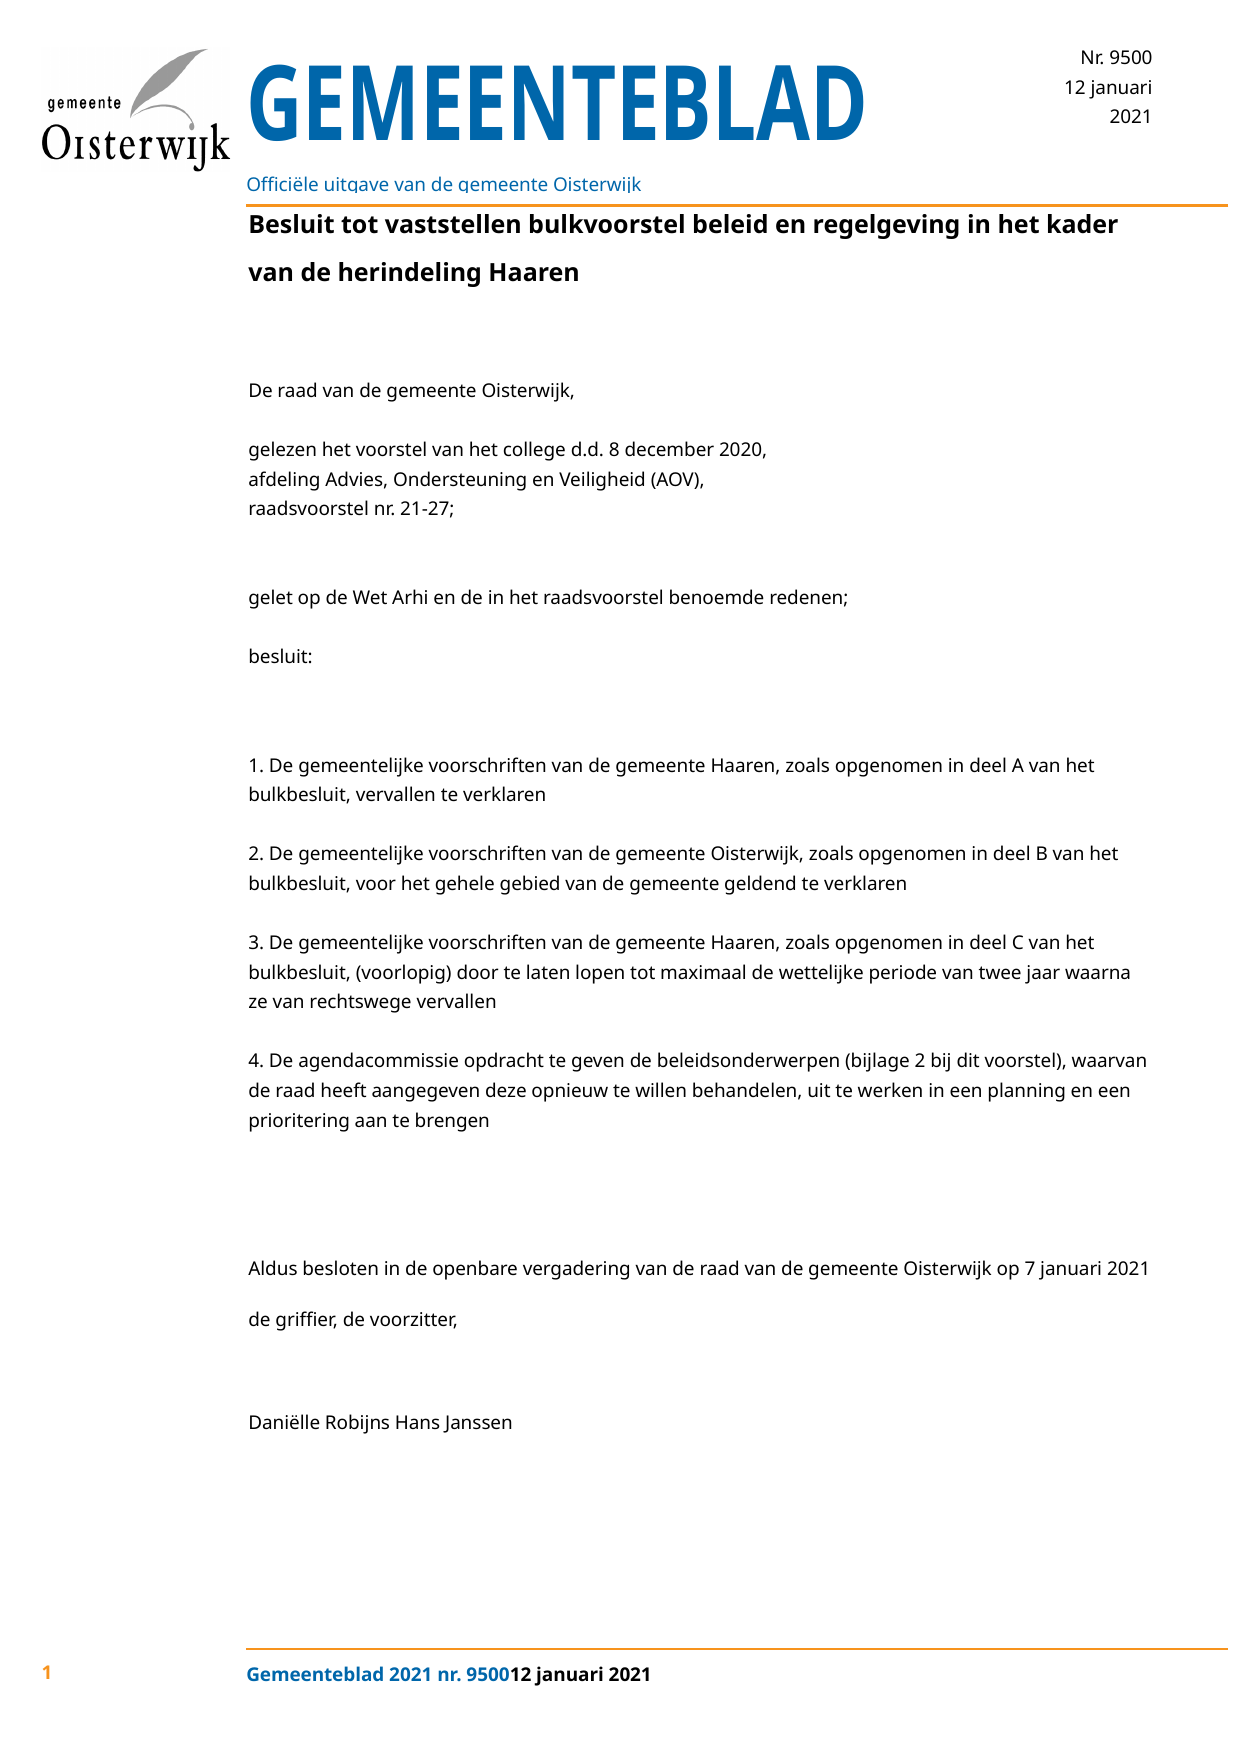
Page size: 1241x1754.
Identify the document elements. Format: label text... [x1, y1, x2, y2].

picture [41, 47, 231, 172]
text gelezen het voorstel van het college d.d. 8 december 2020, [248, 436, 1152, 462]
text Aldus besloten in de openbare vergadering van de raad van de gemeente Oisterwijk op 7 januari 2021 [248, 1255, 1152, 1280]
text Daniëlle Robijns Hans Janssen [248, 1409, 1152, 1435]
text 4. De agendacommissie opdracht te geven de beleidsonderwerpen (bijlage 2 bij dit voorstel), waarvan de raad heeft aangegeven deze opnieuw te willen behandelen, uit te werken in een planning en een prioritering aan te brengen [248, 1048, 1152, 1132]
text raadsvoorstel nr. 21-27; [248, 495, 1152, 521]
text 1. De gemeentelijke voorschriften van de gemeente Haaren, zoals opgenomen in deel A van het bulkbesluit, vervallen te verklaren [248, 752, 1152, 807]
text besluit: [248, 643, 1152, 669]
text gelet op de Wet Arhi en de in het raadsvoorstel benoemde redenen; [248, 584, 1152, 610]
text de griffier, de voorzitter, [248, 1306, 1152, 1332]
text 3. De gemeentelijke voorschriften van de gemeente Haaren, zoals opgenomen in deel C van het bulkbesluit, (voorlopig) door te laten lopen tot maximaal de wettelijke periode van twee jaar waarna ze van rechtswege vervallen [248, 929, 1152, 1014]
text afdeling Advies, Ondersteuning en Veiligheid (AOV), [248, 466, 1152, 492]
text 2. De gemeentelijke voorschriften van de gemeente Oisterwijk, zoals opgenomen in deel B van het bulkbesluit, voor het gehele gebied van de gemeente geldend te verklaren [248, 841, 1152, 896]
text Besluit tot vaststellen bulkvoorstel beleid en regelgeving in het kader van de herindeling Haaren [248, 207, 1152, 288]
text De raad van de gemeente Oisterwijk, [248, 377, 1152, 403]
